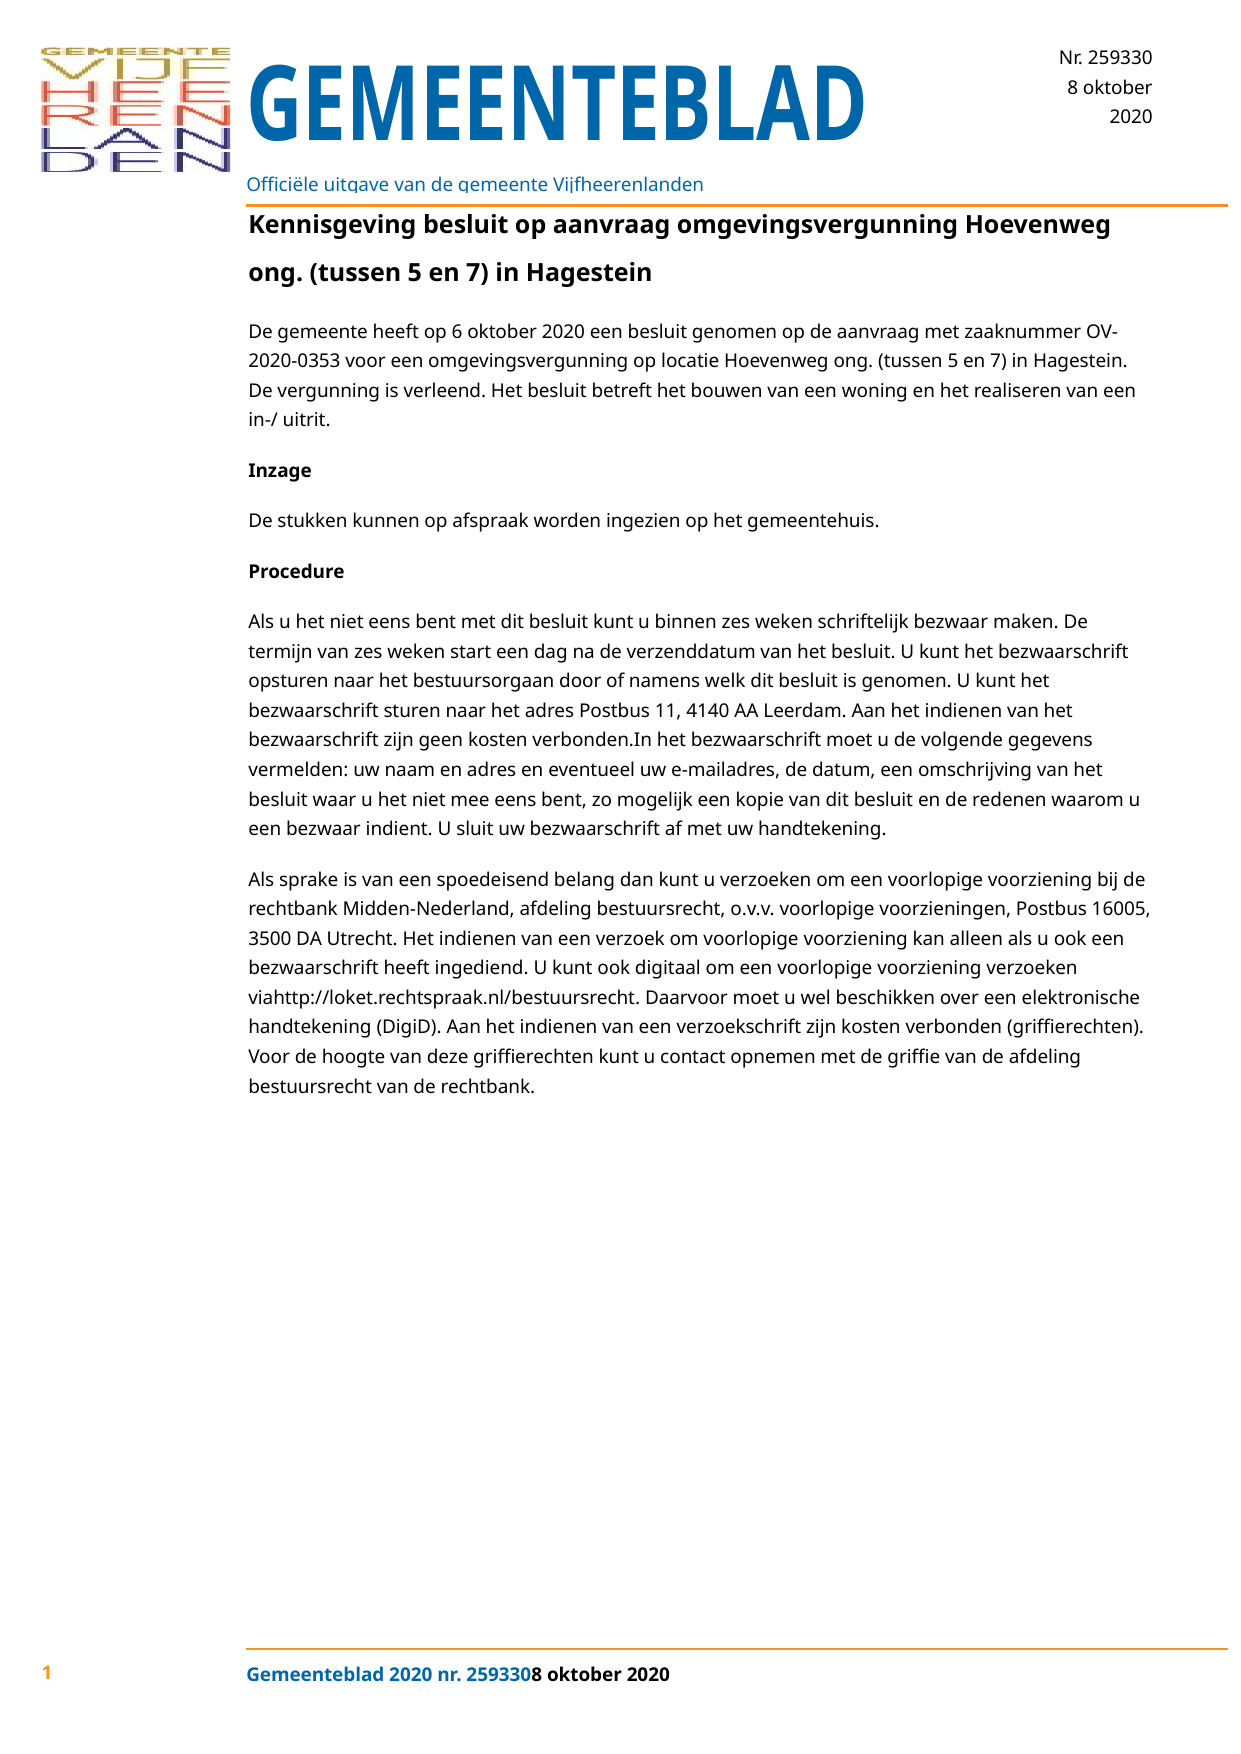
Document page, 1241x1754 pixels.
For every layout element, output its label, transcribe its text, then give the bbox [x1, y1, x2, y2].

text Procedure [248, 558, 1152, 584]
text De gemeente heeft op 6 oktober 2020 een besluit genomen op de aanvraag met zaaknummer OV-2020-0353 voor een omgevingsvergunning op locatie Hoevenweg ong. (tussen 5 en 7) in Hagestein. De vergunning is verleend. Het besluit betreft het bouwen van een woning en het realiseren van een in-/ uitrit. [248, 318, 1152, 432]
text Als sprake is van een spoedeisend belang dan kunt u verzoeken om een voorlopige voorziening bij de rechtbank Midden-Nederland, afdeling bestuursrecht, o.v.v. voorlopige voorzieningen, Postbus 16005, 3500 DA Utrecht. Het indienen van een verzoek om voorlopige voorziening kan alleen als u ook een bezwaarschrift heeft ingediend. U kunt ook digitaal om een voorlopige voorziening verzoeken viahttp://loket.rechtspraak.nl/bestuursrecht. Daarvoor moet u wel beschikken over een elektronische handtekening (DigiD). Aan het indienen van een verzoekschrift zijn kosten verbonden (griffierechten). Voor de hoogte van deze griffierechten kunt u contact opnemen met de griffie van de afdeling bestuursrecht van de rechtbank. [248, 866, 1152, 1099]
picture [41, 47, 231, 172]
text Als u het niet eens bent met dit besluit kunt u binnen zes weken schriftelijk bezwaar maken. De termijn van zes weken start een dag na de verzenddatum van het besluit. U kunt het bezwaarschrift opsturen naar het bestuursorgaan door of namens welk dit besluit is genomen. U kunt het bezwaarschrift sturen naar het adres Postbus 11, 4140 AA Leerdam. Aan het indienen van het bezwaarschrift zijn geen kosten verbonden.In het bezwaarschrift moet u de volgende gegevens vermelden: uw naam en adres en eventueel uw e-mailadres, de datum, een omschrijving van het besluit waar u het niet mee eens bent, zo mogelijk een kopie van dit besluit en de redenen waarom u een bezwaar indient. U sluit uw bezwaarschrift af met uw handtekening. [248, 608, 1152, 841]
text De stukken kunnen op afspraak worden ingezien op het gemeentehuis. [248, 507, 1152, 533]
text Inzage [248, 457, 1152, 483]
text Kennisgeving besluit op aanvraag omgevingsvergunning Hoevenweg ong. (tussen 5 en 7) in Hagestein [248, 207, 1152, 288]
